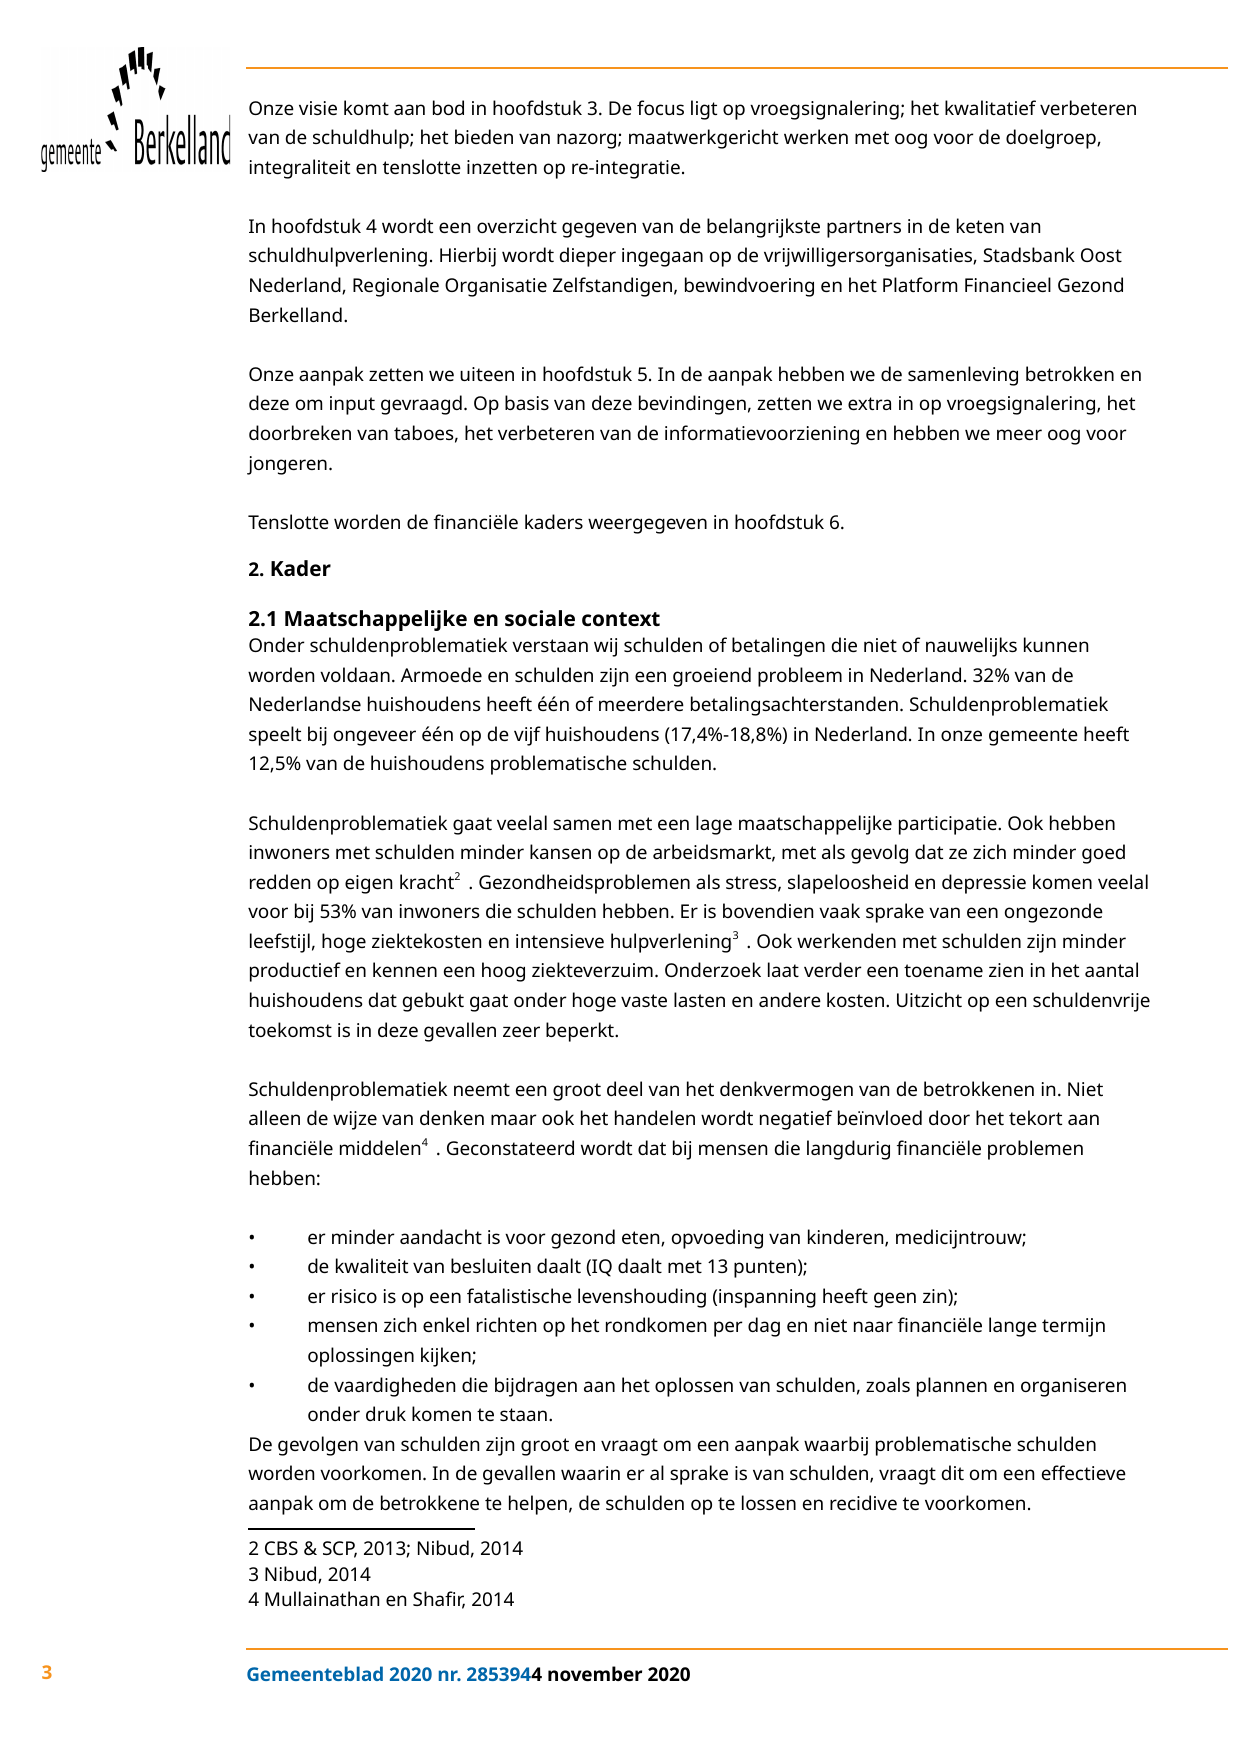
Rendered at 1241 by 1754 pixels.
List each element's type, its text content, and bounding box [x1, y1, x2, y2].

text Onder schuldenproblematiek verstaan wij schulden of betalingen die niet of nauwelijks kunnen worden voldaan. Armoede en schulden zijn een groeiend probleem in Nederland. 32% van de Nederlandse huishoudens heeft één of meerdere betalingsachterstanden. Schuldenproblematiek speelt bij ongeveer één op de vijf huishoudens (17,4%-18,8%) in Nederland. In onze gemeente heeft 12,5% van de huishoudens problematische schulden. [248, 632, 1152, 776]
list er minder aandacht is voor gezond eten, opvoeding van kinderen, medicijntrouw; [248, 1224, 1152, 1250]
picture [41, 47, 231, 172]
list de kwaliteit van besluiten daalt (IQ daalt met 13 punten); [248, 1253, 1152, 1279]
text Schuldenproblematiek neemt een groot deel van het denkvermogen van de betrokkenen in. Niet alleen de wijze van denken maar ook het handelen wordt negatief beïnvloed door het tekort aan financiële middelen . Geconstateerd wordt dat bij mensen die langdurig financiële problemen hebben: [248, 1076, 1152, 1191]
text Onze aanpak zetten we uiteen in hoofdstuk 5. In de aanpak hebben we de samenleving betrokken en deze om input gevraagd. Op basis van deze bevindingen, zetten we extra in op vroegsignalering, het doorbreken van taboes, het verbeteren van de informatievoorziening en hebben we meer oog voor jongeren. [248, 361, 1152, 476]
text In hoofdstuk 4 wordt een overzicht gegeven van de belangrijkste partners in de keten van schuldhulpverlening. Hierbij wordt dieper ingegaan op de vrijwilligersorganisaties, Stadsbank Oost Nederland, Regionale Organisatie Zelfstandigen, bewindvoering en het Platform Financieel Gezond Berkelland. [248, 213, 1152, 328]
text Schuldenproblematiek gaat veelal samen met een lage maatschappelijke participatie. Ook hebben inwoners met schulden minder kansen op de arbeidsmarkt, met als gevolg dat ze zich minder goed redden op eigen kracht . Gezondheidsproblemen als stress, slapeloosheid en depressie komen veelal voor bij 53% van inwoners die schulden hebben. Er is bovendien vaak sprake van een ongezonde leefstijl, hoge ziektekosten en intensieve hulpverlening . Ook werkenden met schulden zijn minder productief en kennen een hoog ziekteverzuim. Onderzoek laat verder een toename zien in het aantal huishoudens dat gebukt gaat onder hoge vaste lasten en andere kosten. Uitzicht op een schuldenvrije toekomst is in deze gevallen zeer beperkt. [248, 810, 1152, 1043]
text Mullainathan en Shafir, 2014 [248, 1586, 1152, 1612]
text Tenslotte worden de financiële kaders weergegeven in hoofdstuk 6. [248, 509, 1152, 535]
text 2.1 Maatschappelijke en sociale context [248, 604, 1152, 632]
text De gevolgen van schulden zijn groot en vraagt om een aanpak waarbij problematische schulden worden voorkomen. In de gevallen waarin er al sprake is van schulden, vraagt dit om een effectieve aanpak om de betrokkene te helpen, de schulden op te lossen en recidive te voorkomen. [248, 1431, 1152, 1516]
list mensen zich enkel richten op het rondkomen per dag en niet naar financiële lange termijn oplossingen kijken; [248, 1313, 1152, 1368]
text CBS & SCP, 2013; Nibud, 2014 [248, 1535, 1152, 1561]
text Onze visie komt aan bod in hoofdstuk 3. De focus ligt op vroegsignalering; het kwalitatief verbeteren van de schuldhulp; het bieden van nazorg; maatwerkgericht werken met oog voor de doelgroep, integraliteit en tenslotte inzetten op re-integratie. [248, 95, 1152, 180]
list de vaardigheden die bijdragen aan het oplossen van schulden, zoals plannen en organiseren onder druk komen te staan. [248, 1372, 1152, 1427]
list er risico is op een fatalistische levenshouding (inspanning heeft geen zin); [248, 1283, 1152, 1309]
text 2. Kader [248, 554, 1152, 583]
text Nibud, 2014 [248, 1561, 1152, 1586]
